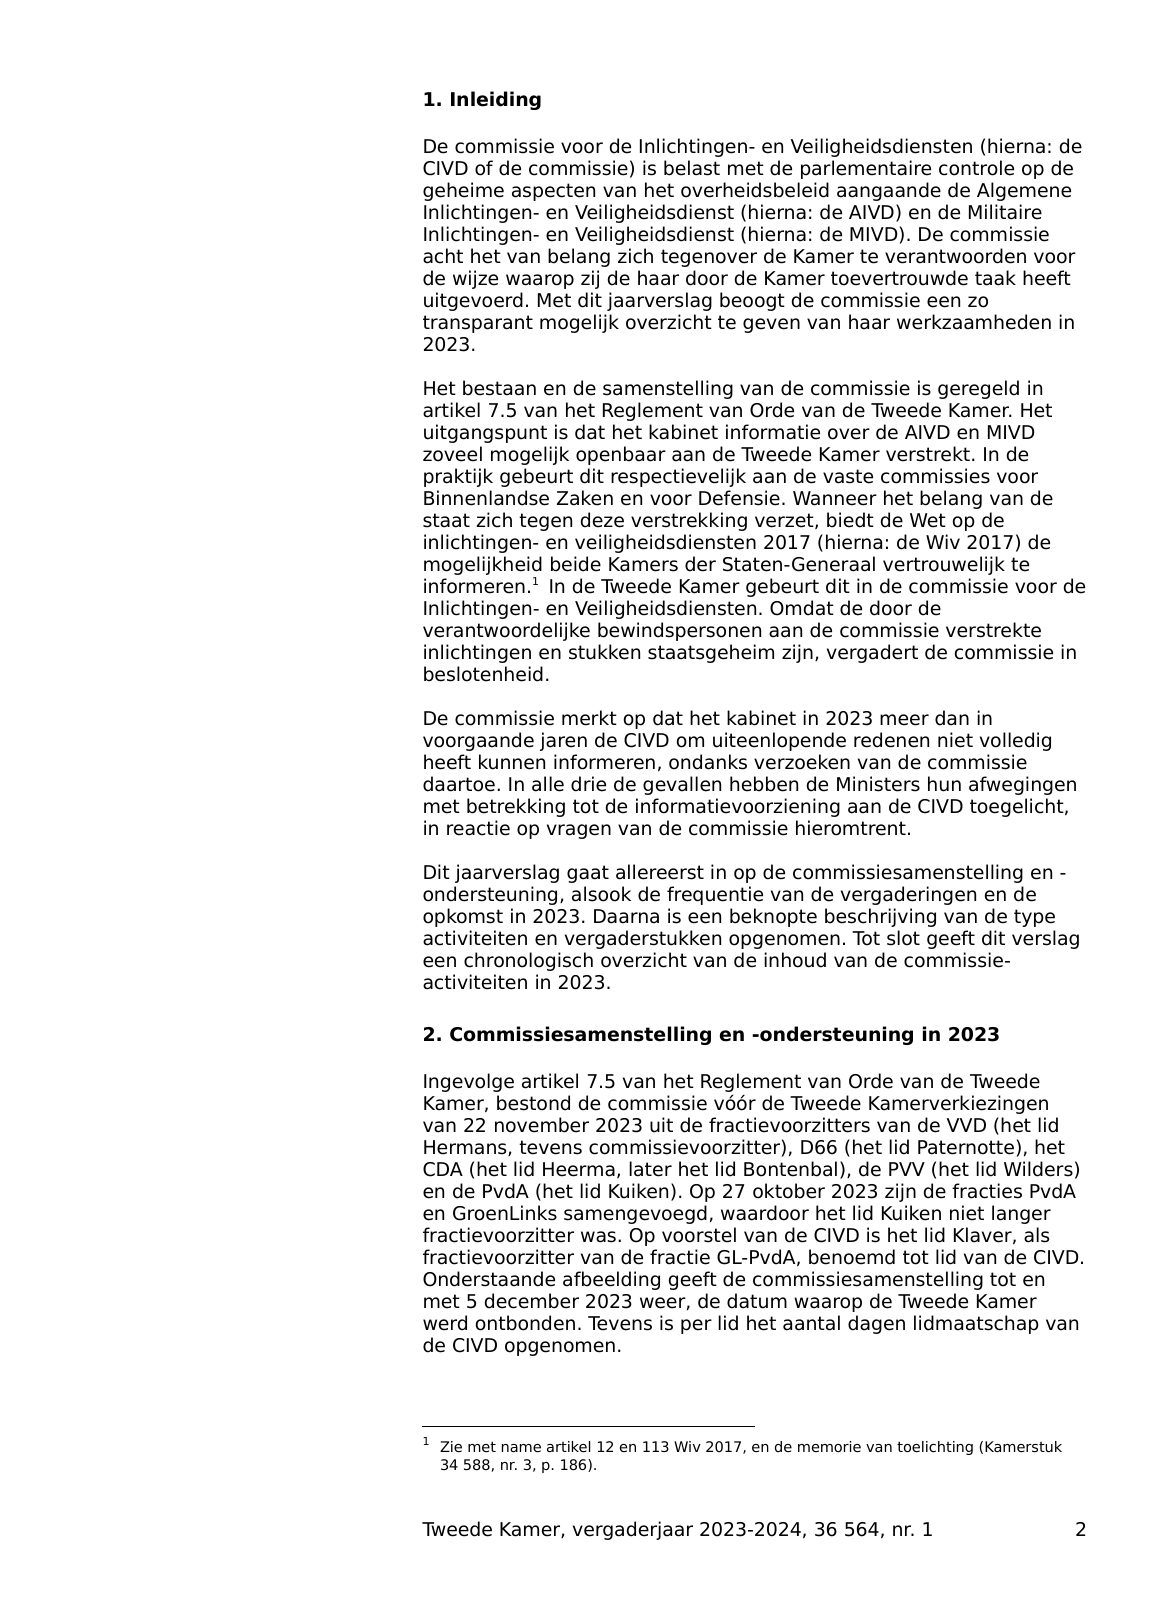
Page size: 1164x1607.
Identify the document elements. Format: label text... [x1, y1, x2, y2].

text De commissie merkt op dat het kabinet in 2023 meer dan in voorgaande jaren de CIVD om uiteenlopende redenen niet volledig heeft kunnen informeren, ondanks verzoeken van de commissie daartoe. In alle drie de gevallen hebben de Ministers hun afwegingen met betrekking tot de informatievoorziening aan de CIVD toegelicht, in reactie op vragen van de commissie hieromtrent. [422, 708, 1087, 840]
text De commissie voor de Inlichtingen- en Veiligheidsdiensten (hierna: de CIVD of de commissie) is belast met de parlementaire controle op de geheime aspecten van het overheidsbeleid aangaande de Algemene Inlichtingen- en Veiligheidsdienst (hierna: de AIVD) en de Militaire Inlichtingen- en Veiligheidsdienst (hierna: de MIVD). De commissie acht het van belang zich tegenover de Kamer te verantwoorden voor de wijze waarop zij de haar door de Kamer toevertrouwde taak heeft uitgevoerd. Met dit jaarverslag beoogt de commissie een zo transparant mogelijk overzicht te geven van haar werkzaamheden in 2023. [422, 136, 1087, 356]
text Zie met name artikel 12 en 113 Wiv 2017, en de memorie van toelichting (Kamerstuk 34 588, nr. 3, p. 186). [422, 1435, 1087, 1474]
subtitle 2. Commissiesamenstelling en -ondersteuning in 2023 [422, 1024, 1087, 1046]
text Ingevolge artikel 7.5 van het Reglement van Orde van de Tweede Kamer, bestond de commissie vóór de Tweede Kamerverkiezingen van 22 november 2023 uit de fractievoorzitters van de VVD (het lid Hermans, tevens commissievoorzitter), D66 (het lid Paternotte), het CDA (het lid Heerma, later het lid Bontenbal), de PVV (het lid Wilders) en de PvdA (het lid Kuiken). Op 27 oktober 2023 zijn de fracties PvdA en GroenLinks samengevoegd, waardoor het lid Kuiken niet langer fractievoorzitter was. Op voorstel van de CIVD is het lid Klaver, als fractievoorzitter van de fractie GL-PvdA, benoemd tot lid van de CIVD. Onderstaande afbeelding geeft de commissiesamenstelling tot en met 5 december 2023 weer, de datum waarop de Tweede Kamer werd ontbonden. Tevens is per lid het aantal dagen lidmaatschap van de CIVD opgenomen. [422, 1071, 1087, 1357]
text Het bestaan en de samenstelling van de commissie is geregeld in artikel 7.5 van het Reglement van Orde van de Tweede Kamer. Het uitgangspunt is dat het kabinet informatie over de AIVD en MIVD zoveel mogelijk openbaar aan de Tweede Kamer verstrekt. In de praktijk gebeurt dit respectievelijk aan de vaste commissies voor Binnenlandse Zaken en voor Defensie. Wanneer het belang van de staat zich tegen deze verstrekking verzet, biedt de Wet op de inlichtingen- en veiligheidsdiensten 2017 (hierna: de Wiv 2017) de mogelijkheid beide Kamers der Staten-Generaal vertrouwelijk te informeren. In de Tweede Kamer gebeurt dit in de commissie voor de Inlichtingen- en Veiligheidsdiensten. Omdat de door de verantwoordelijke bewindspersonen aan de commissie verstrekte inlichtingen en stukken staatsgeheim zijn, vergadert de commissie in beslotenheid. [422, 378, 1087, 686]
subtitle 1. Inleiding [422, 89, 1087, 111]
text Dit jaarverslag gaat allereerst in op de commissiesamenstelling en -ondersteuning, alsook de frequentie van de vergaderingen en de opkomst in 2023. Daarna is een beknopte beschrijving van de type activiteiten en vergaderstukken opgenomen. Tot slot geeft dit verslag een chronologisch overzicht van de inhoud van de commissie-activiteiten in 2023. [422, 862, 1087, 994]
